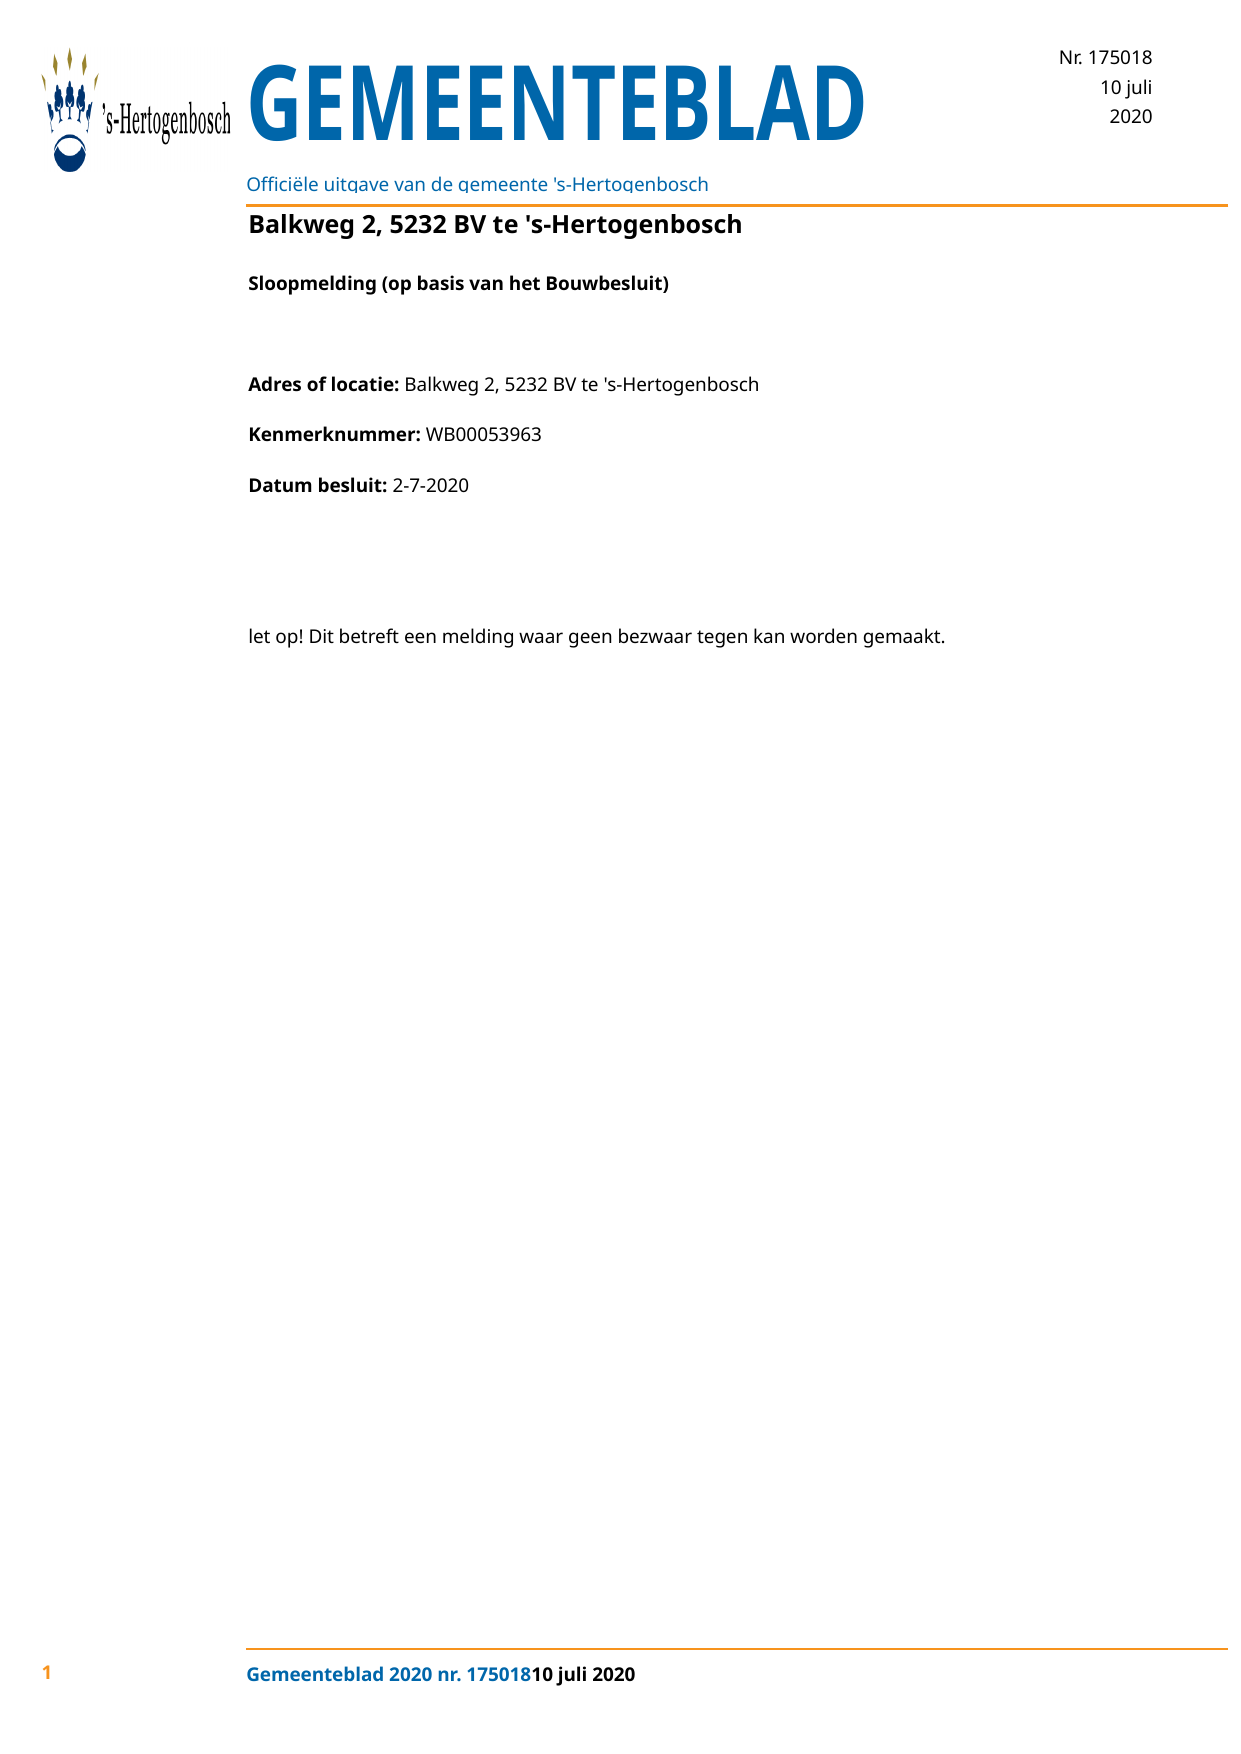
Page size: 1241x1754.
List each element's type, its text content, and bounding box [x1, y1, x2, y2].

picture [41, 47, 231, 172]
text Sloopmelding (op basis van het Bouwbesluit) [248, 270, 1152, 296]
text Balkweg 2, 5232 BV te 's-Hertogenbosch [248, 207, 1152, 241]
text let op! Dit betreft een melding waar geen bezwaar tegen kan worden gemaakt. [248, 623, 1152, 649]
text Kenmerknummer: WB00053963 [248, 422, 1152, 447]
text Adres of locatie: Balkweg 2, 5232 BV te 's-Hertogenbosch [248, 371, 1152, 397]
text Datum besluit: 2-7-2020 [248, 472, 1152, 498]
